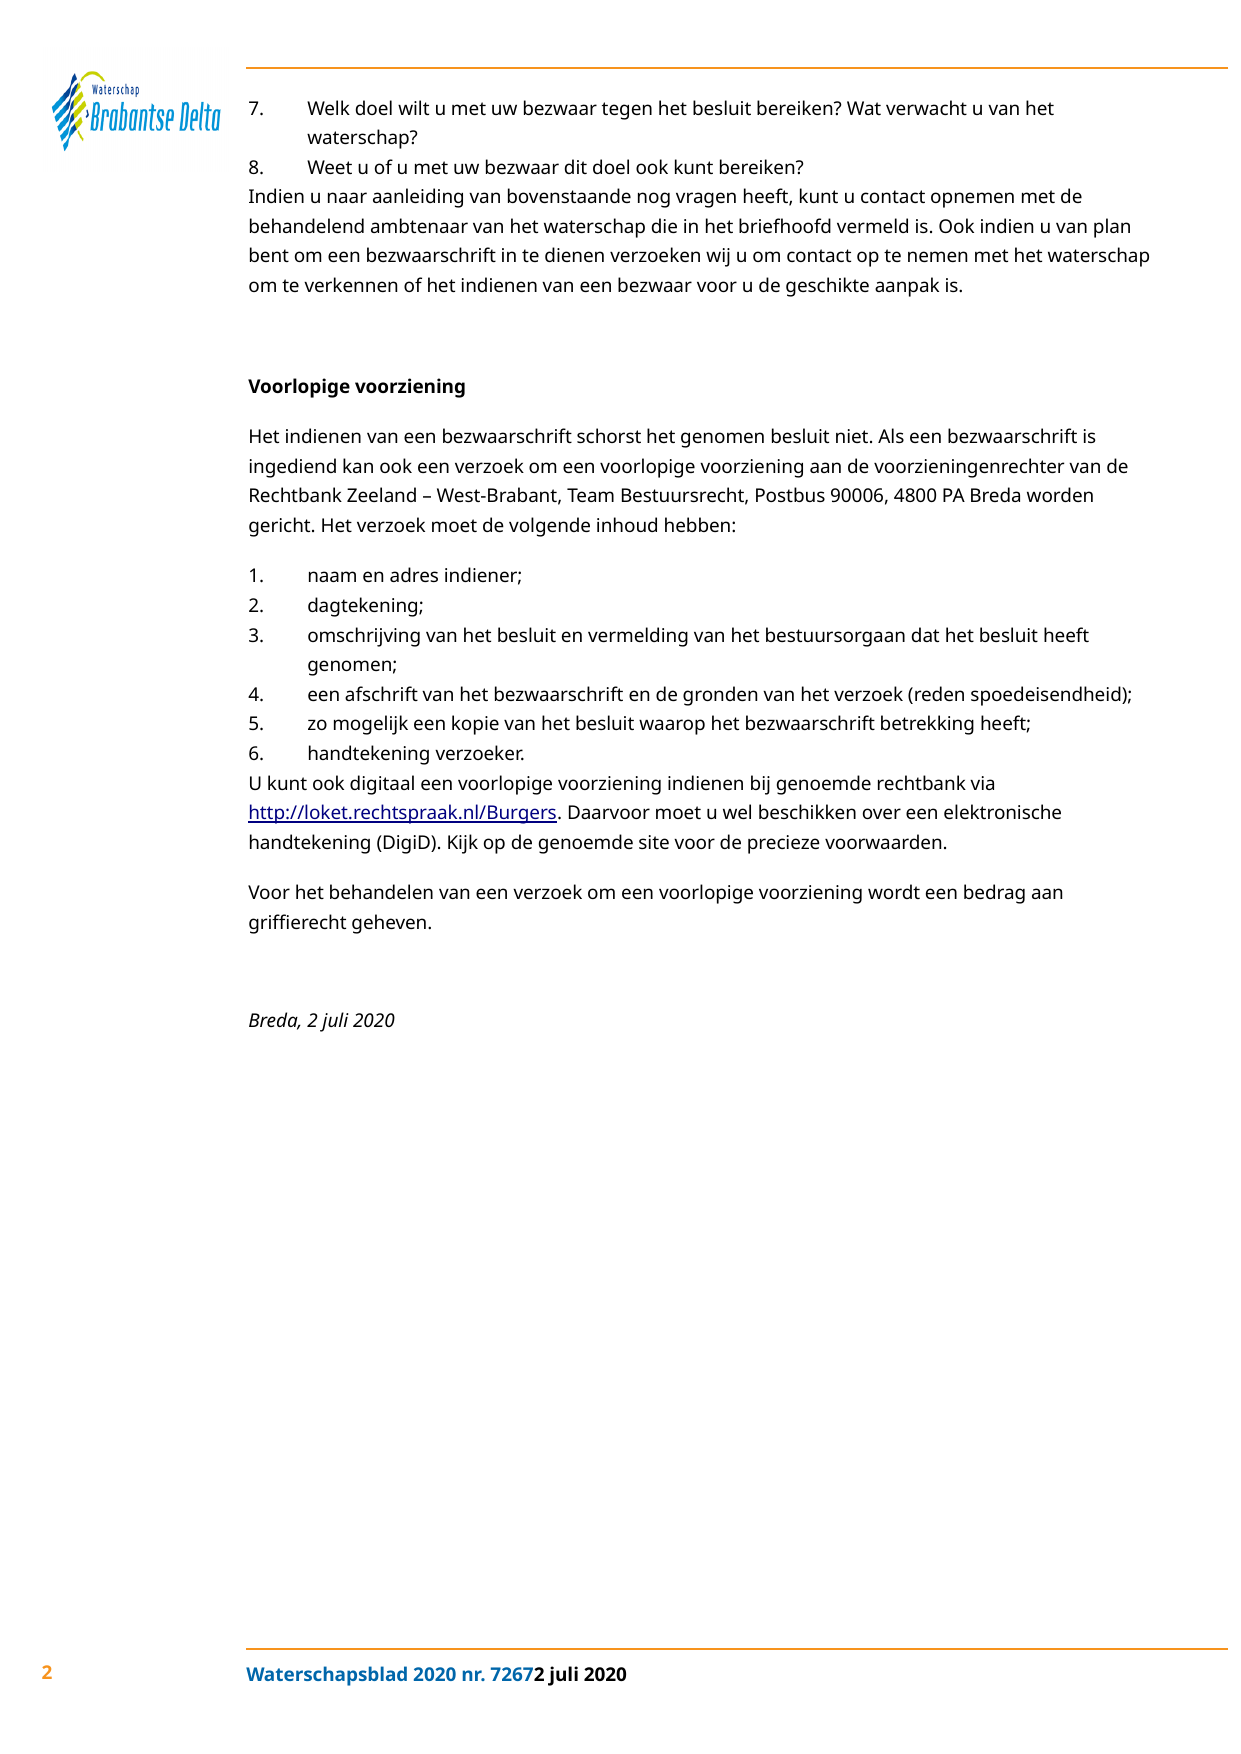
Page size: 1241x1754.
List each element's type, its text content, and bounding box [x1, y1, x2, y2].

text Breda, 2 juli 2020 [248, 1007, 1152, 1033]
list een afschrift van het bezwaarschrift en de gronden van het verzoek (reden spoedeisendheid); [248, 681, 1152, 707]
text Indien u naar aanleiding van bovenstaande nog vragen heeft, kunt u contact opnemen met de behandelend ambtenaar van het waterschap die in het briefhoofd vermeld is. Ook indien u van plan bent om een bezwaarschrift in te dienen verzoeken wij u om contact op te nemen met het waterschap om te verkennen of het indienen van een bezwaar voor u de geschikte aanpak is. [248, 183, 1152, 298]
text Voor het behandelen van een verzoek om een voorlopige voorziening wordt een bedrag aan griffierecht geheven. [248, 879, 1152, 935]
picture [41, 47, 231, 172]
text Voorlopige voorziening [248, 373, 1152, 399]
list naam en adres indiener; [248, 563, 1152, 588]
list Welk doel wilt u met uw bezwaar tegen het besluit bereiken? Wat verwacht u van het waterschap? [248, 95, 1152, 150]
list Weet u of u met uw bezwaar dit doel ook kunt bereiken? [248, 154, 1152, 180]
list omschrijving van het besluit en vermelding van het bestuursorgaan dat het besluit heeft genomen; [248, 622, 1152, 677]
list zo mogelijk een kopie van het besluit waarop het bezwaarschrift betrekking heeft; [248, 711, 1152, 736]
text U kunt ook digitaal een voorlopige voorziening indienen bij genoemde rechtbank via http://loket.rechtspraak.nl/Burgers. Daarvoor moet u wel beschikken over een elektronische handtekening (DigiD). Kijk op de genoemde site voor de precieze voorwaarden. [248, 770, 1152, 855]
list handtekening verzoeker. [248, 740, 1152, 766]
list dagtekening; [248, 592, 1152, 618]
text Het indienen van een bezwaarschrift schorst het genomen besluit niet. Als een bezwaarschrift is ingediend kan ook een verzoek om een voorlopige voorziening aan de voorzieningenrechter van de Rechtbank Zeeland – West-Brabant, Team Bestuursrecht, Postbus 90006, 4800 PA Breda worden gericht. Het verzoek moet de volgende inhoud hebben: [248, 423, 1152, 538]
